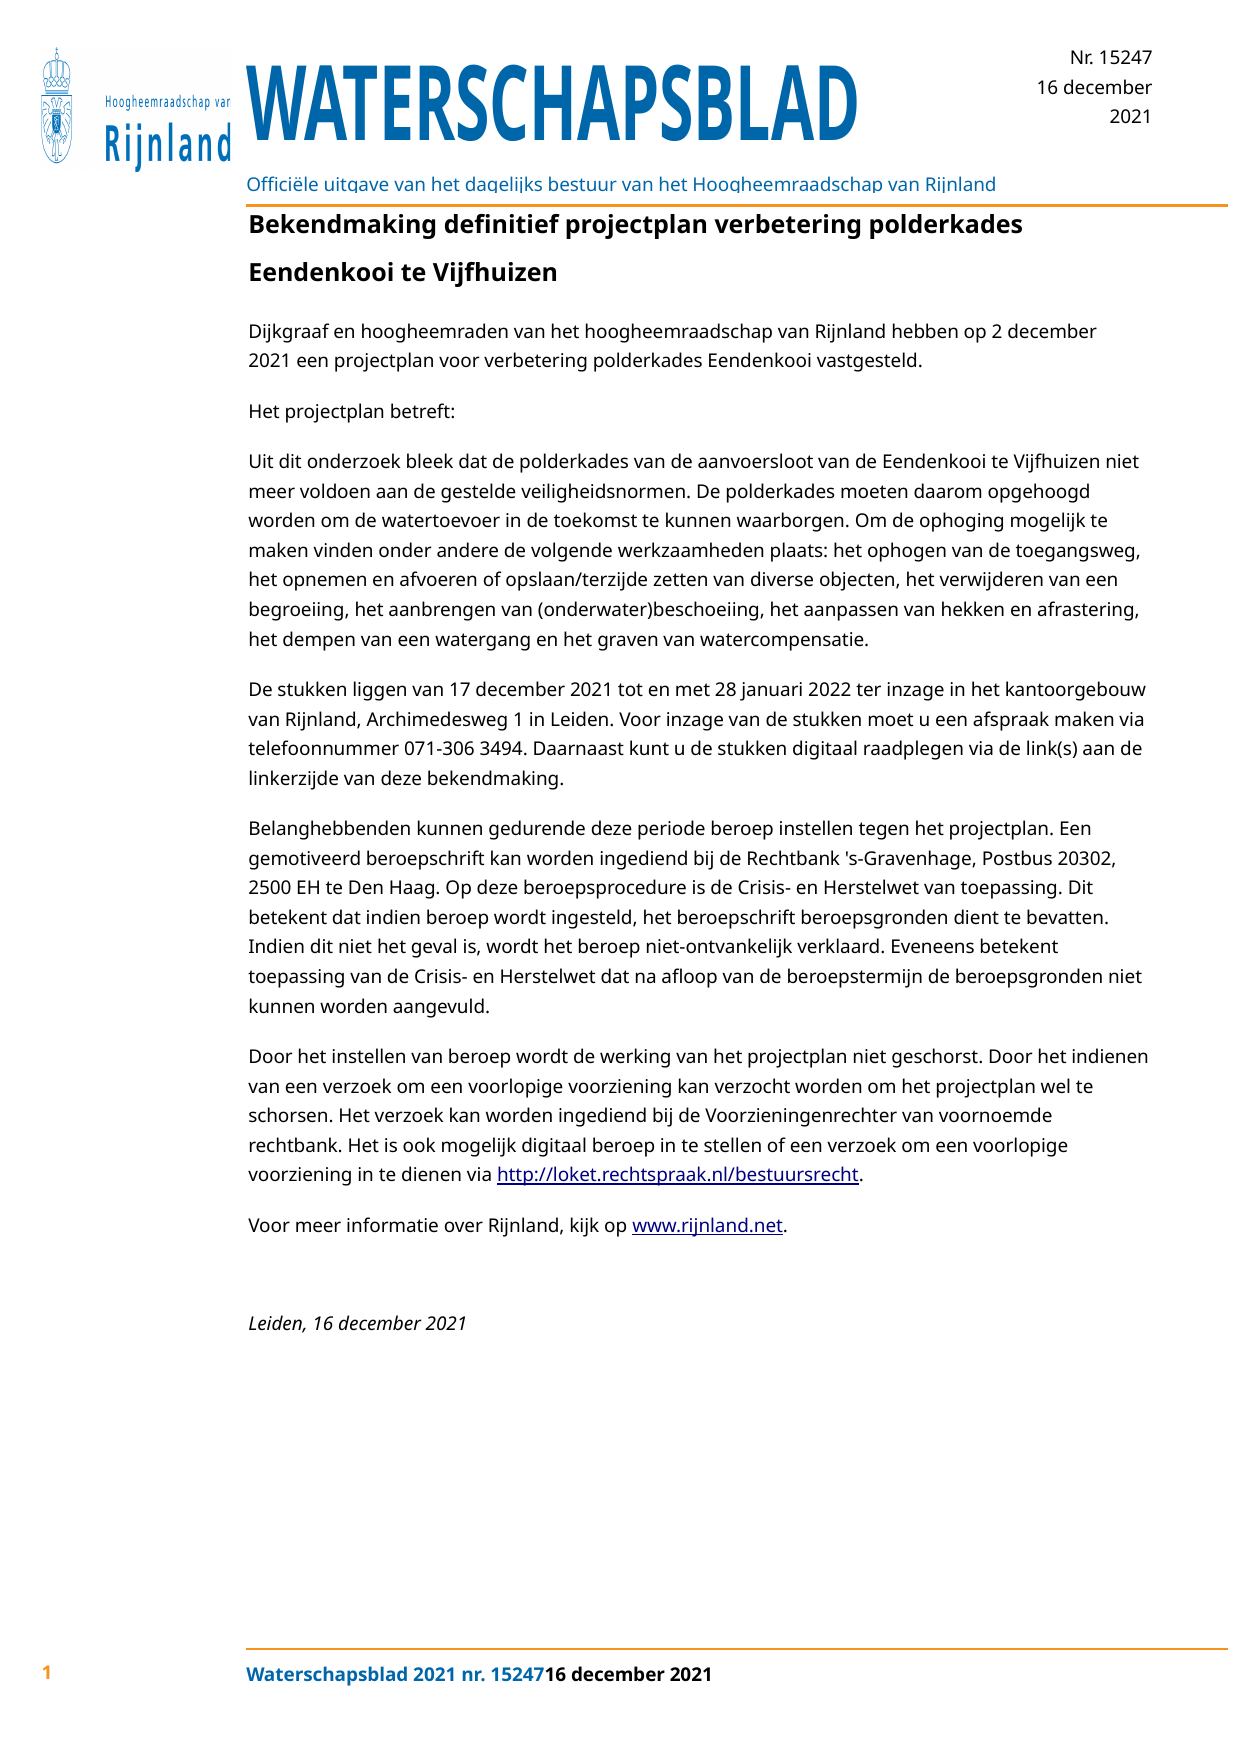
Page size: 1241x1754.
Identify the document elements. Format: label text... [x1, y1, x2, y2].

text Uit dit onderzoek bleek dat de polderkades van de aanvoersloot van de Eendenkooi te Vijfhuizen niet meer voldoen aan de gestelde veiligheidsnormen. De polderkades moeten daarom opgehoogd worden om de watertoevoer in de toekomst te kunnen waarborgen. Om de ophoging mogelijk te maken vinden onder andere de volgende werkzaamheden plaats: het ophogen van de toegangsweg, het opnemen en afvoeren of opslaan/terzijde zetten van diverse objecten, het verwijderen van een begroeiing, het aanbrengen van (onderwater)beschoeiing, het aanpassen van hekken en afrastering, het dempen van een watergang en het graven van watercompensatie. [248, 448, 1152, 652]
text De stukken liggen van 17 december 2021 tot en met 28 januari 2022 ter inzage in het kantoorgebouw van Rijnland, Archimedesweg 1 in Leiden. Voor inzage van de stukken moet u een afspraak maken via telefoonnummer 071-306 3494. Daarnaast kunt u de stukken digitaal raadplegen via de link(s) aan de linkerzijde van deze bekendmaking. [248, 676, 1152, 791]
text Bekendmaking definitief projectplan verbetering polderkades Eendenkooi te Vijfhuizen [248, 207, 1152, 288]
text Door het instellen van beroep wordt de werking van het projectplan niet geschorst. Door het indienen van een verzoek om een voorlopige voorziening kan verzocht worden om het projectplan wel te schorsen. Het verzoek kan worden ingediend bij de Voorzieningenrechter van voornoemde rechtbank. Het is ook mogelijk digitaal beroep in te stellen of een verzoek om een voorlopige voorziening in te dienen via http://loket.rechtspraak.nl/bestuursrecht. [248, 1043, 1152, 1187]
text Leiden, 16 december 2021 [248, 1310, 1152, 1336]
text Voor meer informatie over Rijnland, kijk op www.rijnland.net. [248, 1212, 1152, 1238]
text Dijkgraaf en hoogheemraden van het hoogheemraadschap van Rijnland hebben op 2 december 2021 een projectplan voor verbetering polderkades Eendenkooi vastgesteld. [248, 318, 1152, 373]
text Belanghebbenden kunnen gedurende deze periode beroep instellen tegen het projectplan. Een gemotiveerd beroepschrift kan worden ingediend bij de Rechtbank 's-Gravenhage, Postbus 20302, 2500 EH te Den Haag. Op deze beroepsprocedure is de Crisis- en Herstelwet van toepassing. Dit betekent dat indien beroep wordt ingesteld, het beroepschrift beroepsgronden dient te bevatten. Indien dit niet het geval is, wordt het beroep niet-ontvankelijk verklaard. Eveneens betekent toepassing van de Crisis- en Herstelwet dat na afloop van de beroepstermijn de beroepsgronden niet kunnen worden aangevuld. [248, 815, 1152, 1019]
picture [41, 47, 231, 172]
text Het projectplan betreft: [248, 398, 1152, 424]
